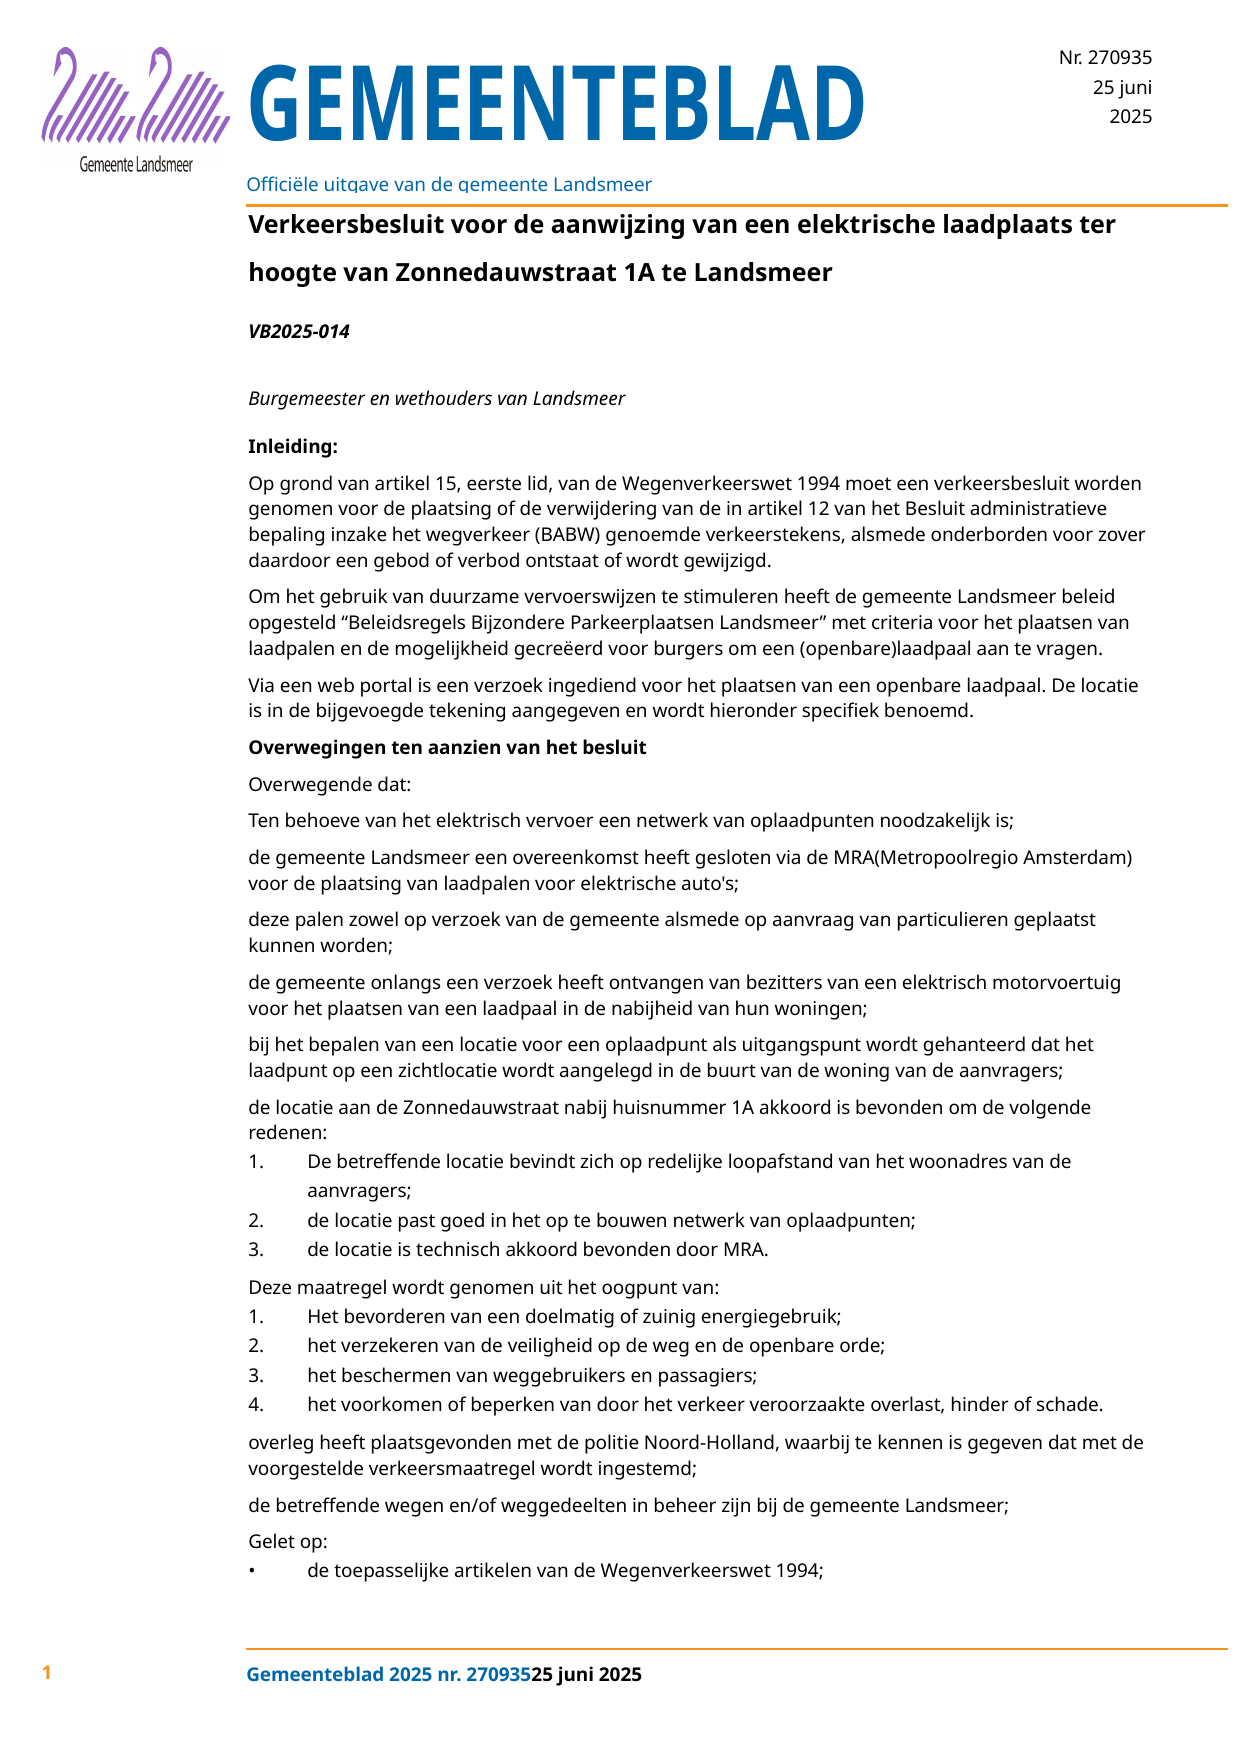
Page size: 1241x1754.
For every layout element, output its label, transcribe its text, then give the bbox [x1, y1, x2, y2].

text Via een web portal is een verzoek ingediend voor het plaatsen van een openbare laadpaal. De locatie is in de bijgevoegde tekening aangegeven en wordt hieronder specifiek benoemd. [248, 672, 1152, 723]
list de locatie past goed in het op te bouwen netwerk van oplaadpunten; [248, 1207, 1152, 1233]
list Het bevorderen van een doelmatig of zuinig energiegebruik; [248, 1303, 1152, 1329]
list het verzekeren van de veiligheid op de weg en de openbare orde; [248, 1332, 1152, 1358]
text Ten behoeve van het elektrisch vervoer een netwerk van oplaadpunten noodzakelijk is; [248, 808, 1152, 833]
text VB2025-014 [248, 318, 1152, 344]
text Burgemeester en wethouders van Landsmeer [248, 386, 1152, 411]
list de locatie is technisch akkoord bevonden door MRA. [248, 1237, 1152, 1262]
text overleg heeft plaatsgevonden met de politie Noord-Holland, waarbij te kennen is gegeven dat met de voorgestelde verkeersmaatregel wordt ingestemd; [248, 1429, 1152, 1481]
text de gemeente onlangs een verzoek heeft ontvangen van bezitters van een elektrisch motorvoertuig voor het plaatsen van een laadpaal in de nabijheid van hun woningen; [248, 969, 1152, 1021]
list de toepasselijke artikelen van de Wegenverkeerswet 1994; [248, 1557, 1152, 1583]
text bij het bepalen van een locatie voor een oplaadpunt als uitgangspunt wordt gehanteerd dat het laadpunt op een zichtlocatie wordt aangelegd in de buurt van de woning van de aanvragers; [248, 1031, 1152, 1083]
list het voorkomen of beperken van door het verkeer veroorzaakte overlast, hinder of schade. [248, 1392, 1152, 1417]
text Om het gebruik van duurzame vervoerswijzen te stimuleren heeft de gemeente Landsmeer beleid opgesteld “Beleidsregels Bijzondere Parkeerplaatsen Landsmeer” met criteria voor het plaatsen van laadpalen en de mogelijkheid gecreëerd voor burgers om een (openbare)laadpaal aan te vragen. [248, 584, 1152, 661]
text Op grond van artikel 15, eerste lid, van de Wegenverkeerswet 1994 moet een verkeersbesluit worden genomen voor de plaatsing of de verwijdering van de in artikel 12 van het Besluit administratieve bepaling inzake het wegverkeer (BABW) genoemde verkeerstekens, alsmede onderborden voor zover daardoor een gebod of verbod ontstaat of wordt gewijzigd. [248, 470, 1152, 573]
text Gelet op: [248, 1529, 1152, 1554]
list De betreffende locatie bevindt zich op redelijke loopafstand van het woonadres van de aanvragers; [248, 1148, 1152, 1203]
text de gemeente Landsmeer een overeenkomst heeft gesloten via de MRA(Metropoolregio Amsterdam) voor de plaatsing van laadpalen voor elektrische auto's; [248, 844, 1152, 896]
text Overwegende dat: [248, 771, 1152, 797]
text Verkeersbesluit voor de aanwijzing van een elektrische laadplaats ter hoogte van Zonnedauwstraat 1A te Landsmeer [248, 207, 1152, 288]
text de locatie aan de Zonnedauwstraat nabij huisnummer 1A akkoord is bevonden om de volgende redenen: [248, 1094, 1152, 1145]
list het beschermen van weggebruikers en passagiers; [248, 1362, 1152, 1388]
text Inleiding: [248, 433, 1152, 459]
text deze palen zowel op verzoek van de gemeente alsmede op aanvraag van particulieren geplaatst kunnen worden; [248, 907, 1152, 958]
text Deze maatregel wordt genomen uit het oogpunt van: [248, 1274, 1152, 1300]
text de betreffende wegen en/of weggedeelten in beheer zijn bij de gemeente Landsmeer; [248, 1492, 1152, 1518]
text Overwegingen ten aanzien van het besluit [248, 734, 1152, 760]
picture [41, 47, 231, 172]
